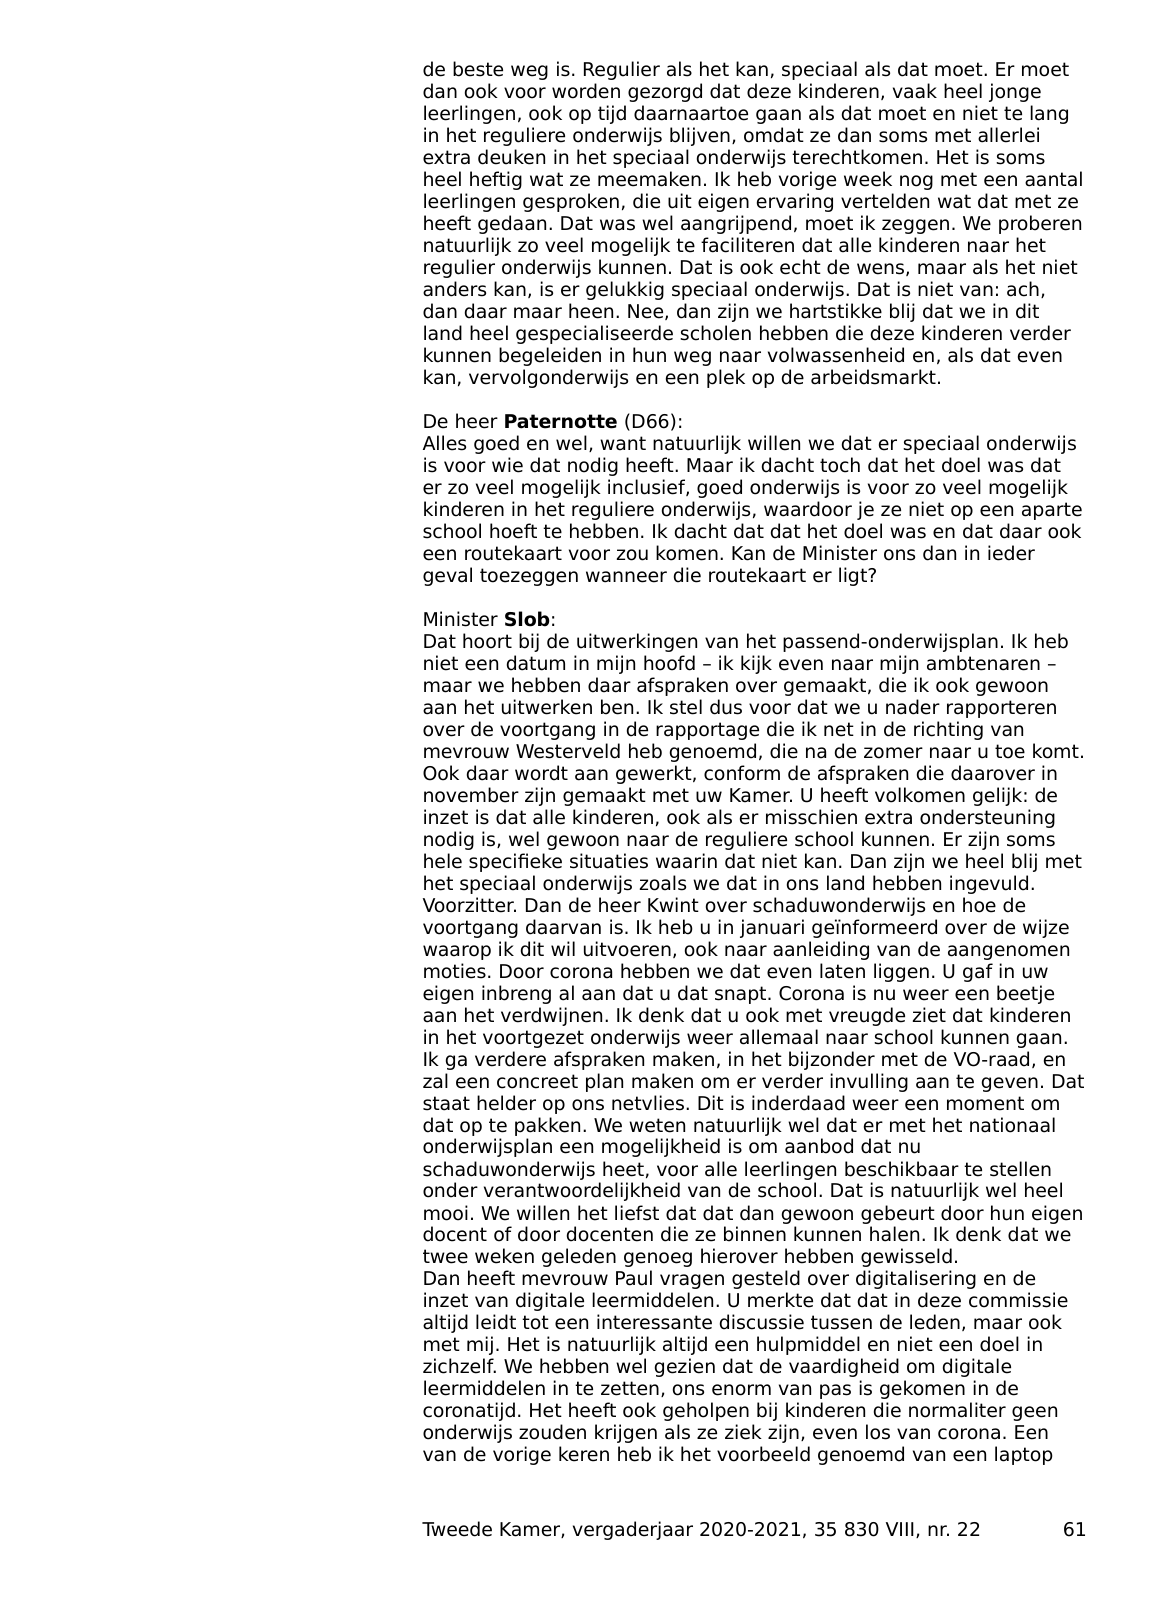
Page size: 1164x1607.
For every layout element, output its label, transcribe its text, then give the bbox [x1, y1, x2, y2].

text de beste weg is. Regulier als het kan, speciaal als dat moet. Er moet dan ook voor worden gezorgd dat deze kinderen, vaak heel jonge leerlingen, ook op tijd daarnaartoe gaan als dat moet en niet te lang in het reguliere onderwijs blijven, omdat ze dan soms met allerlei extra deuken in het speciaal onderwijs terechtkomen. Het is soms heel heftig wat ze meemaken. Ik heb vorige week nog met een aantal leerlingen gesproken, die uit eigen ervaring vertelden wat dat met ze heeft gedaan. Dat was wel aangrijpend, moet ik zeggen. We proberen natuurlijk zo veel mogelijk te faciliteren dat alle kinderen naar het regulier onderwijs kunnen. Dat is ook echt de wens, maar als het niet anders kan, is er gelukkig speciaal onderwijs. Dat is niet van: ach, dan daar maar heen. Nee, dan zijn we hartstikke blij dat we in dit land heel gespecialiseerde scholen hebben die deze kinderen verder kunnen begeleiden in hun weg naar volwassenheid en, als dat even kan, vervolgonderwijs en een plek op de arbeidsmarkt. [422, 59, 1087, 389]
text Voorzitter. Dan de heer Kwint over schaduwonderwijs en hoe de voortgang daarvan is. Ik heb u in januari geïnformeerd over de wijze waarop ik dit wil uitvoeren, ook naar aanleiding van de aangenomen moties. Door corona hebben we dat even laten liggen. U gaf in uw eigen inbreng al aan dat u dat snapt. Corona is nu weer een beetje aan het verdwijnen. Ik denk dat u ook met vreugde ziet dat kinderen in het voortgezet onderwijs weer allemaal naar school kunnen gaan. Ik ga verdere afspraken maken, in het bijzonder met de VO-raad, en zal een concreet plan maken om er verder invulling aan te geven. Dat staat helder op ons netvlies. Dit is inderdaad weer een moment om dat op te pakken. We weten natuurlijk wel dat er met het nationaal onderwijsplan een mogelijkheid is om aanbod dat nu schaduwonderwijs heet, voor alle leerlingen beschikbaar te stellen onder verantwoordelijkheid van de school. Dat is natuurlijk wel heel mooi. We willen het liefst dat dat dan gewoon gebeurt door hun eigen docent of door docenten die ze binnen kunnen halen. Ik denk dat we twee weken geleden genoeg hierover hebben gewisseld. [422, 895, 1087, 1268]
text Dan heeft mevrouw Paul vragen gesteld over digitalisering en de inzet van digitale leermiddelen. U merkte dat dat in deze commissie altijd leidt tot een interessante discussie tussen de leden, maar ook met mij. Het is natuurlijk altijd een hulpmiddel en niet een doel in zichzelf. We hebben wel gezien dat de vaardigheid om digitale leermiddelen in te zetten, ons enorm van pas is gekomen in de coronatijd. Het heeft ook geholpen bij kinderen die normaliter geen onderwijs zouden krijgen als ze ziek zijn, even los van corona. Een van de vorige keren heb ik het voorbeeld genoemd van een laptop [422, 1268, 1087, 1466]
text Alles goed en wel, want natuurlijk willen we dat er speciaal onderwijs is voor wie dat nodig heeft. Maar ik dacht toch dat het doel was dat er zo veel mogelijk inclusief, goed onderwijs is voor zo veel mogelijk kinderen in het reguliere onderwijs, waardoor je ze niet op een aparte school hoeft te hebben. Ik dacht dat dat het doel was en dat daar ook een routekaart voor zou komen. Kan de Minister ons dan in ieder geval toezeggen wanneer die routekaart er ligt? [422, 433, 1087, 587]
text Minister Slob: [422, 609, 1087, 631]
text De heer Paternotte (D66): [422, 411, 1087, 433]
text Dat hoort bij de uitwerkingen van het passend-onderwijsplan. Ik heb niet een datum in mijn hoofd – ik kijk even naar mijn ambtenaren – maar we hebben daar afspraken over gemaakt, die ik ook gewoon aan het uitwerken ben. Ik stel dus voor dat we u nader rapporteren over de voortgang in de rapportage die ik net in de richting van mevrouw Westerveld heb genoemd, die na de zomer naar u toe komt. Ook daar wordt aan gewerkt, conform de afspraken die daarover in november zijn gemaakt met uw Kamer. U heeft volkomen gelijk: de inzet is dat alle kinderen, ook als er misschien extra ondersteuning nodig is, wel gewoon naar de reguliere school kunnen. Er zijn soms hele specifieke situaties waarin dat niet kan. Dan zijn we heel blij met het speciaal onderwijs zoals we dat in ons land hebben ingevuld. [422, 631, 1087, 895]
